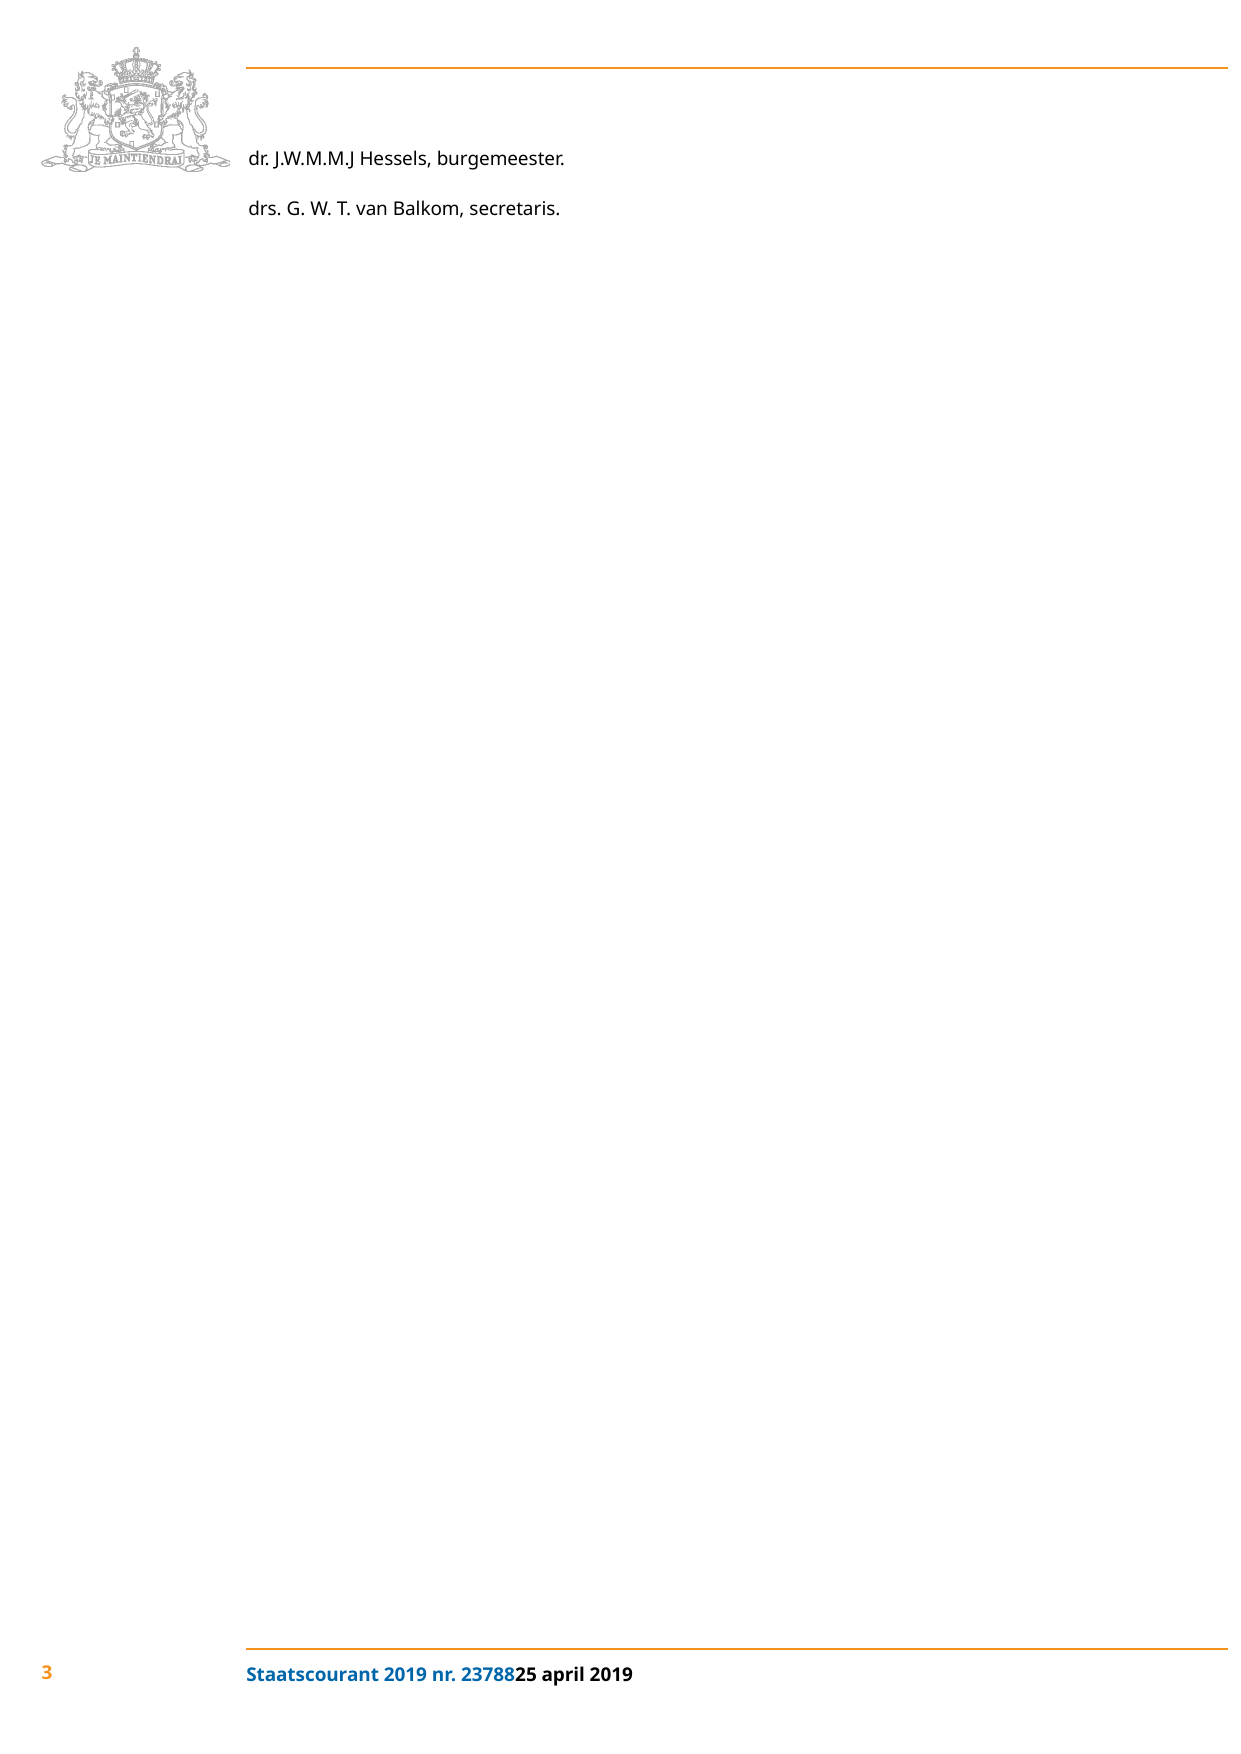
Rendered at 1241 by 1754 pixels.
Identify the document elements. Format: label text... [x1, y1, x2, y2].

picture [41, 47, 231, 172]
text dr. J.W.M.M.J Hessels, burgemeester. [248, 145, 1152, 171]
text drs. G. W. T. van Balkom, secretaris. [248, 196, 1152, 221]
